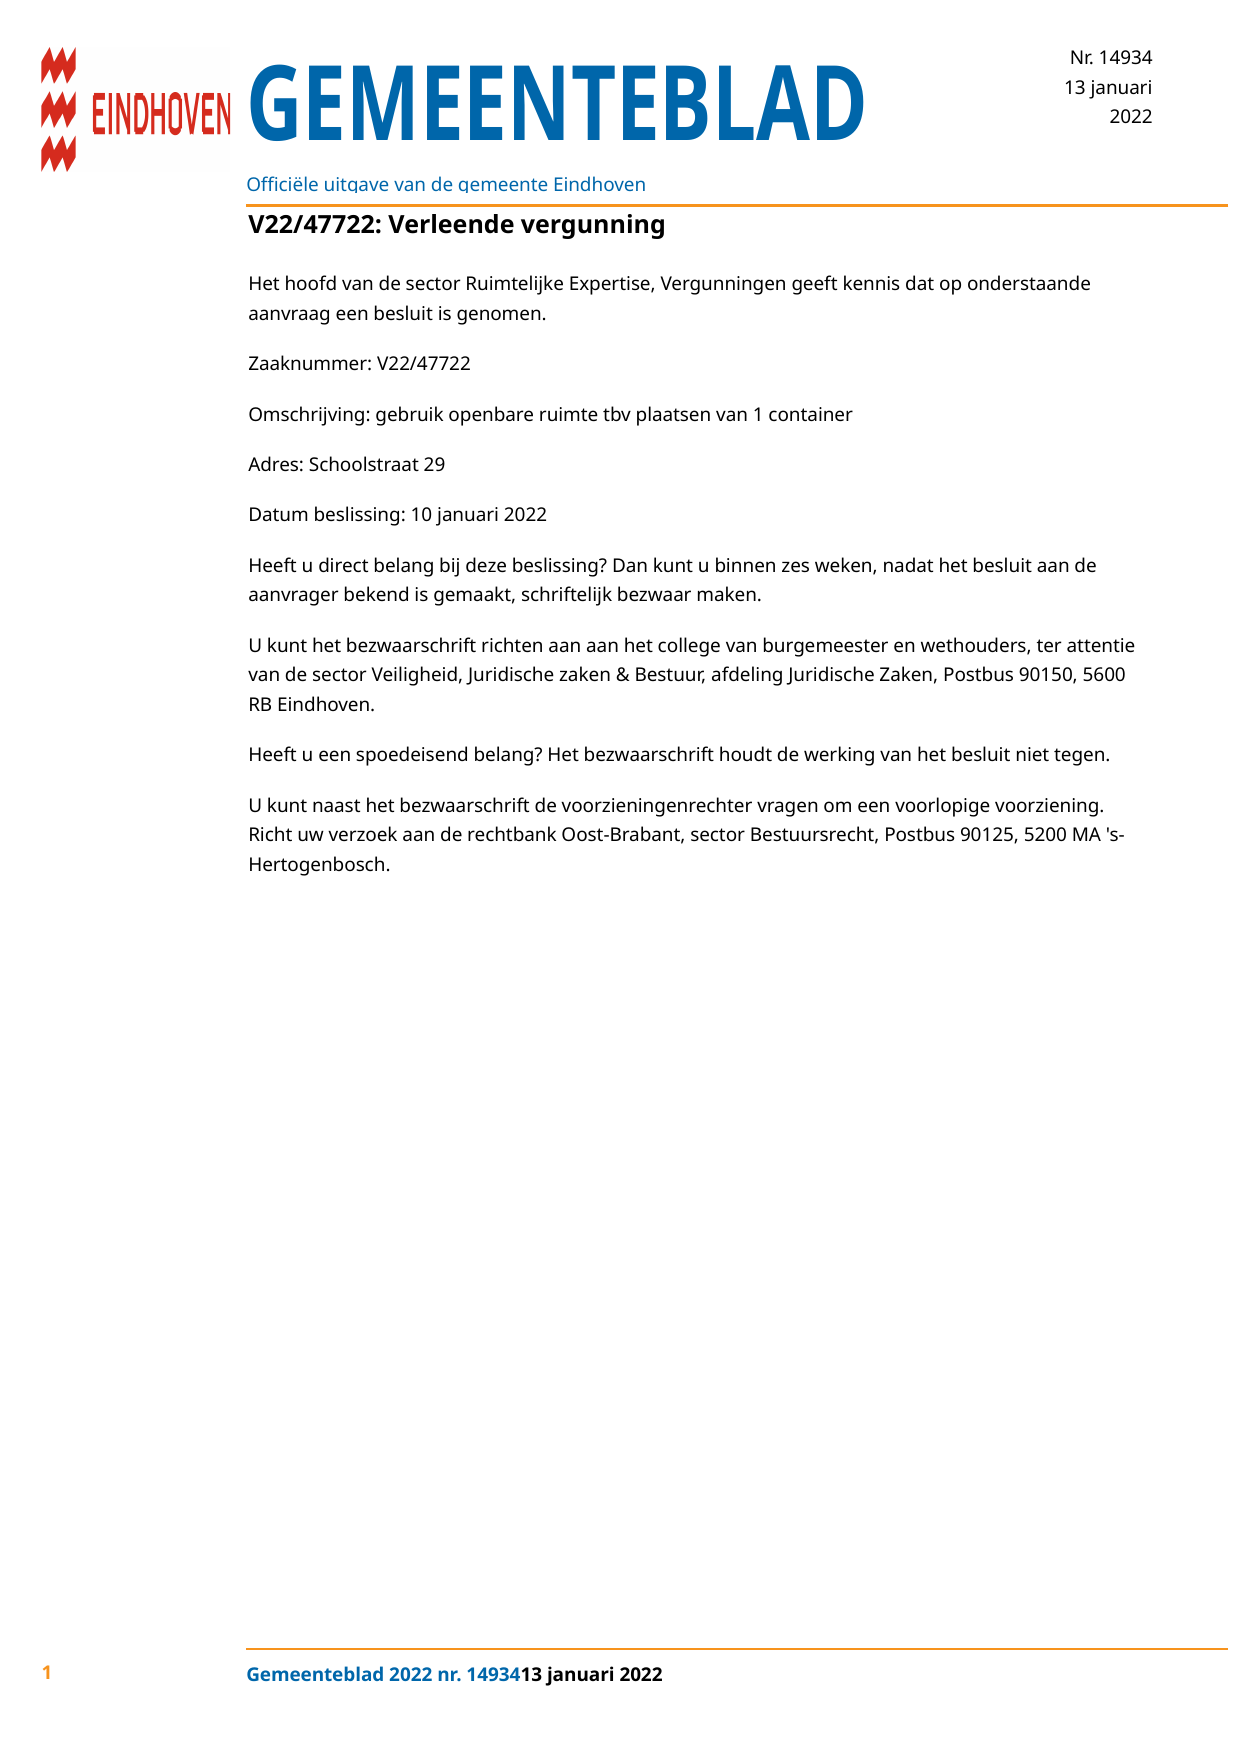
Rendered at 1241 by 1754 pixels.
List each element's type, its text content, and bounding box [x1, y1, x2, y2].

text U kunt het bezwaarschrift richten aan aan het college van burgemeester en wethouders, ter attentie van de sector Veiligheid, Juridische zaken & Bestuur, afdeling Juridische Zaken, Postbus 90150, 5600 RB Eindhoven. [248, 632, 1152, 717]
text Datum beslissing: 10 januari 2022 [248, 502, 1152, 527]
text Omschrijving: gebruik openbare ruimte tbv plaatsen van 1 container [248, 401, 1152, 426]
text Adres: Schoolstraat 29 [248, 451, 1152, 477]
text Heeft u een spoedeisend belang? Het bezwaarschrift houdt de werking van het besluit niet tegen. [248, 742, 1152, 767]
text V22/47722: Verleende vergunning [248, 207, 1152, 241]
text Heeft u direct belang bij deze beslissing? Dan kunt u binnen zes weken, nadat het besluit aan de aanvrager bekend is gemaakt, schriftelijk bezwaar maken. [248, 552, 1152, 607]
text Het hoofd van de sector Ruimtelijke Expertise, Vergunningen geeft kennis dat op onderstaande aanvraag een besluit is genomen. [248, 270, 1152, 326]
picture [41, 47, 231, 172]
text U kunt naast het bezwaarschrift de voorzieningenrechter vragen om een voorlopige voorziening. Richt uw verzoek aan de rechtbank Oost-Brabant, sector Bestuursrecht, Postbus 90125, 5200 MA 's-Hertogenbosch. [248, 792, 1152, 877]
text Zaaknummer: V22/47722 [248, 350, 1152, 376]
